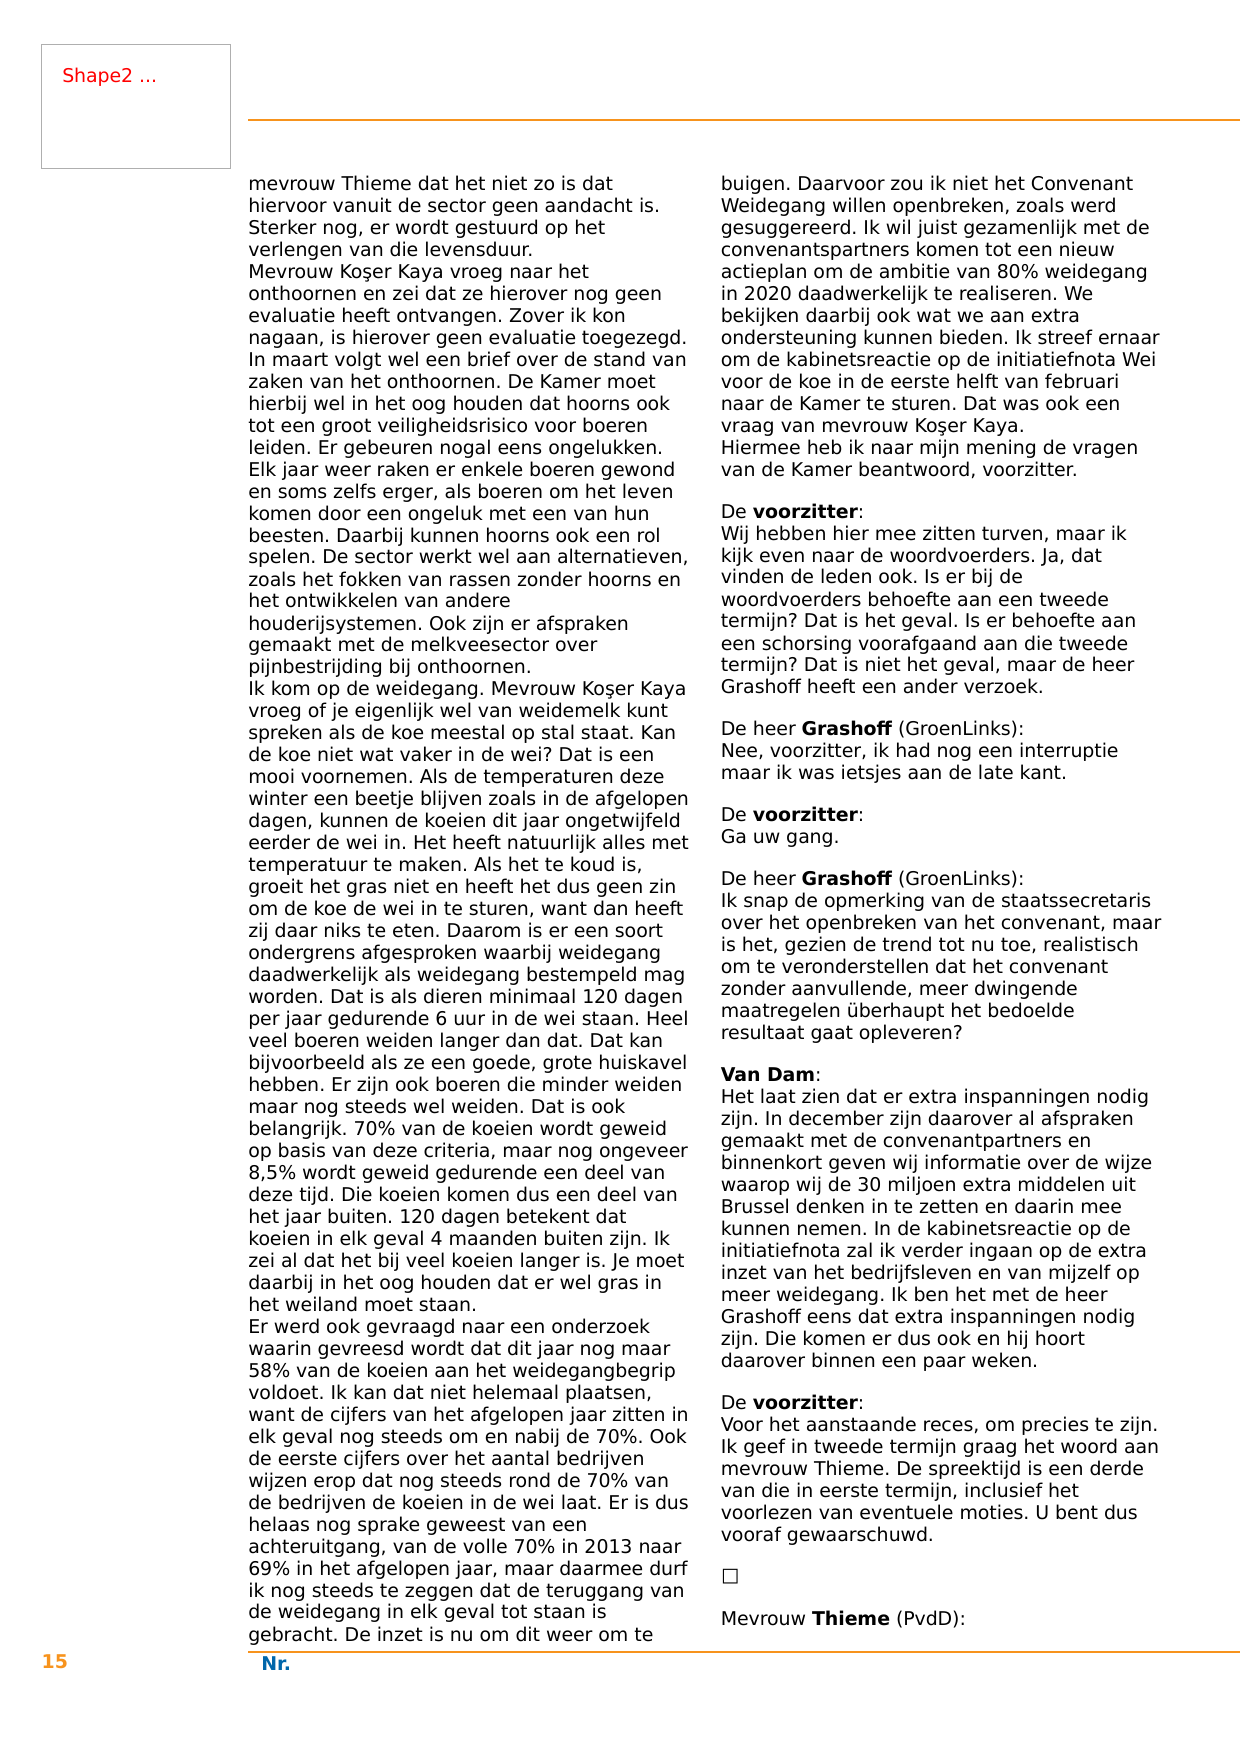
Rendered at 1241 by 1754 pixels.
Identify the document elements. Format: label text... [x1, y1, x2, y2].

text Voor het aanstaande reces, om precies te zijn. Ik geef in tweede termijn graag het woord aan mevrouw Thieme. De spreektijd is een derde van die in eerste termijn, inclusief het voorlezen van eventuele moties. U bent dus vooraf gewaarschuwd. [721, 1414, 1163, 1546]
text mevrouw Thieme dat het niet zo is dat hiervoor vanuit de sector geen aandacht is. Sterker nog, er wordt gestuurd op het verlengen van die levensduur. [248, 173, 691, 261]
text Wij hebben hier mee zitten turven, maar ik kijk even naar de woordvoerders. Ja, dat vinden de leden ook. Is er bij de woordvoerders behoefte aan een tweede termijn? Dat is het geval. Is er behoefte aan een schorsing voorafgaand aan die tweede termijn? Dat is niet het geval, maar de heer Grashoff heeft een ander verzoek. [721, 522, 1163, 698]
text De heer Grashoff (GroenLinks): [721, 868, 1163, 890]
text Nee, voorzitter, ik had nog een interruptie maar ik was ietsjes aan de late kant. [721, 740, 1163, 784]
text Mevrouw Koşer Kaya vroeg naar het onthoornen en zei dat ze hierover nog geen evaluatie heeft ontvangen. Zover ik kon nagaan, is hierover geen evaluatie toegezegd. In maart volgt wel een brief over de stand van zaken van het onthoornen. De Kamer moet hierbij wel in het oog houden dat hoorns ook tot een groot veiligheidsrisico voor boeren leiden. Er gebeuren nogal eens ongelukken. Elk jaar weer raken er enkele boeren gewond en soms zelfs erger, als boeren om het leven komen door een ongeluk met een van hun beesten. Daarbij kunnen hoorns ook een rol spelen. De sector werkt wel aan alternatieven, zoals het fokken van rassen zonder hoorns en het ontwikkelen van andere houderijsystemen. Ook zijn er afspraken gemaakt met de melkveesector over pijnbestrijding bij onthoornen. [248, 261, 691, 678]
text Er werd ook gevraagd naar een onderzoek waarin gevreesd wordt dat dit jaar nog maar 58% van de koeien aan het weidegangbegrip voldoet. Ik kan dat niet helemaal plaatsen, want de cijfers van het afgelopen jaar zitten in elk geval nog steeds om en nabij de 70%. Ook de eerste cijfers over het aantal bedrijven wijzen erop dat nog steeds rond de 70% van de bedrijven de koeien in de wei laat. Er is dus helaas nog sprake geweest van een achteruitgang, van de volle 70% in 2013 naar 69% in het afgelopen jaar, maar daarmee durf ik nog steeds te zeggen dat de teruggang van de weidegang in elk geval tot staan is gebracht. De inzet is nu om dit weer om te [248, 1316, 691, 1645]
text De voorzitter: [721, 501, 1163, 522]
text De voorzitter: [721, 1392, 1163, 1414]
text Van Dam: [721, 1064, 1163, 1086]
text buigen. Daarvoor zou ik niet het Convenant Weidegang willen openbreken, zoals werd gesuggereerd. Ik wil juist gezamenlijk met de convenantspartners komen tot een nieuw actieplan om de ambitie van 80% weidegang in 2020 daadwerkelijk te realiseren. We bekijken daarbij ook wat we aan extra ondersteuning kunnen bieden. Ik streef ernaar om de kabinetsreactie op de initiatiefnota Wei voor de koe in de eerste helft van februari naar de Kamer te sturen. Dat was ook een vraag van mevrouw Koşer Kaya. [721, 173, 1163, 437]
text Ga uw gang. [721, 826, 1163, 848]
text Het laat zien dat er extra inspanningen nodig zijn. In december zijn daarover al afspraken gemaakt met de convenantpartners en binnenkort geven wij informatie over de wijze waarop wij de 30 miljoen extra middelen uit Brussel denken in te zetten en daarin mee kunnen nemen. In de kabinetsreactie op de initiatiefnota zal ik verder ingaan op de extra inzet van het bedrijfsleven en van mijzelf op meer weidegang. Ik ben het met de heer Grashoff eens dat extra inspanningen nodig zijn. Die komen er dus ook en hij hoort daarover binnen een paar weken. [721, 1086, 1163, 1372]
text Ik kom op de weidegang. Mevrouw Koşer Kaya vroeg of je eigenlijk wel van weidemelk kunt spreken als de koe meestal op stal staat. Kan de koe niet wat vaker in de wei? Dat is een mooi voornemen. Als de temperaturen deze winter een beetje blijven zoals in de afgelopen dagen, kunnen de koeien dit jaar ongetwijfeld eerder de wei in. Het heeft natuurlijk alles met temperatuur te maken. Als het te koud is, groeit het gras niet en heeft het dus geen zin om de koe de wei in te sturen, want dan heeft zij daar niks te eten. Daarom is er een soort ondergrens afgesproken waarbij weidegang daadwerkelijk als weidegang bestempeld mag worden. Dat is als dieren minimaal 120 dagen per jaar gedurende 6 uur in de wei staan. Heel veel boeren weiden langer dan dat. Dat kan bijvoorbeeld als ze een goede, grote huiskavel hebben. Er zijn ook boeren die minder weiden maar nog steeds wel weiden. Dat is ook belangrijk. 70% van de koeien wordt geweid op basis van deze criteria, maar nog ongeveer 8,5% wordt geweid gedurende een deel van deze tijd. Die koeien komen dus een deel van het jaar buiten. 120 dagen betekent dat koeien in elk geval 4 maanden buiten zijn. Ik zei al dat het bij veel koeien langer is. Je moet daarbij in het oog houden dat er wel gras in het weiland moet staan. [248, 678, 691, 1316]
text Ik snap de opmerking van de staatssecretaris over het openbreken van het convenant, maar is het, gezien de trend tot nu toe, realistisch om te veronderstellen dat het convenant zonder aanvullende, meer dwingende maatregelen überhaupt het bedoelde resultaat gaat opleveren? [721, 890, 1163, 1044]
text De heer Grashoff (GroenLinks): [721, 718, 1163, 740]
text Mevrouw Thieme (PvdD): [721, 1608, 1163, 1629]
text De voorzitter: [721, 804, 1163, 826]
text Hiermee heb ik naar mijn mening de vragen van de Kamer beantwoord, voorzitter. [721, 437, 1163, 481]
text ⬜ [721, 1566, 1163, 1588]
